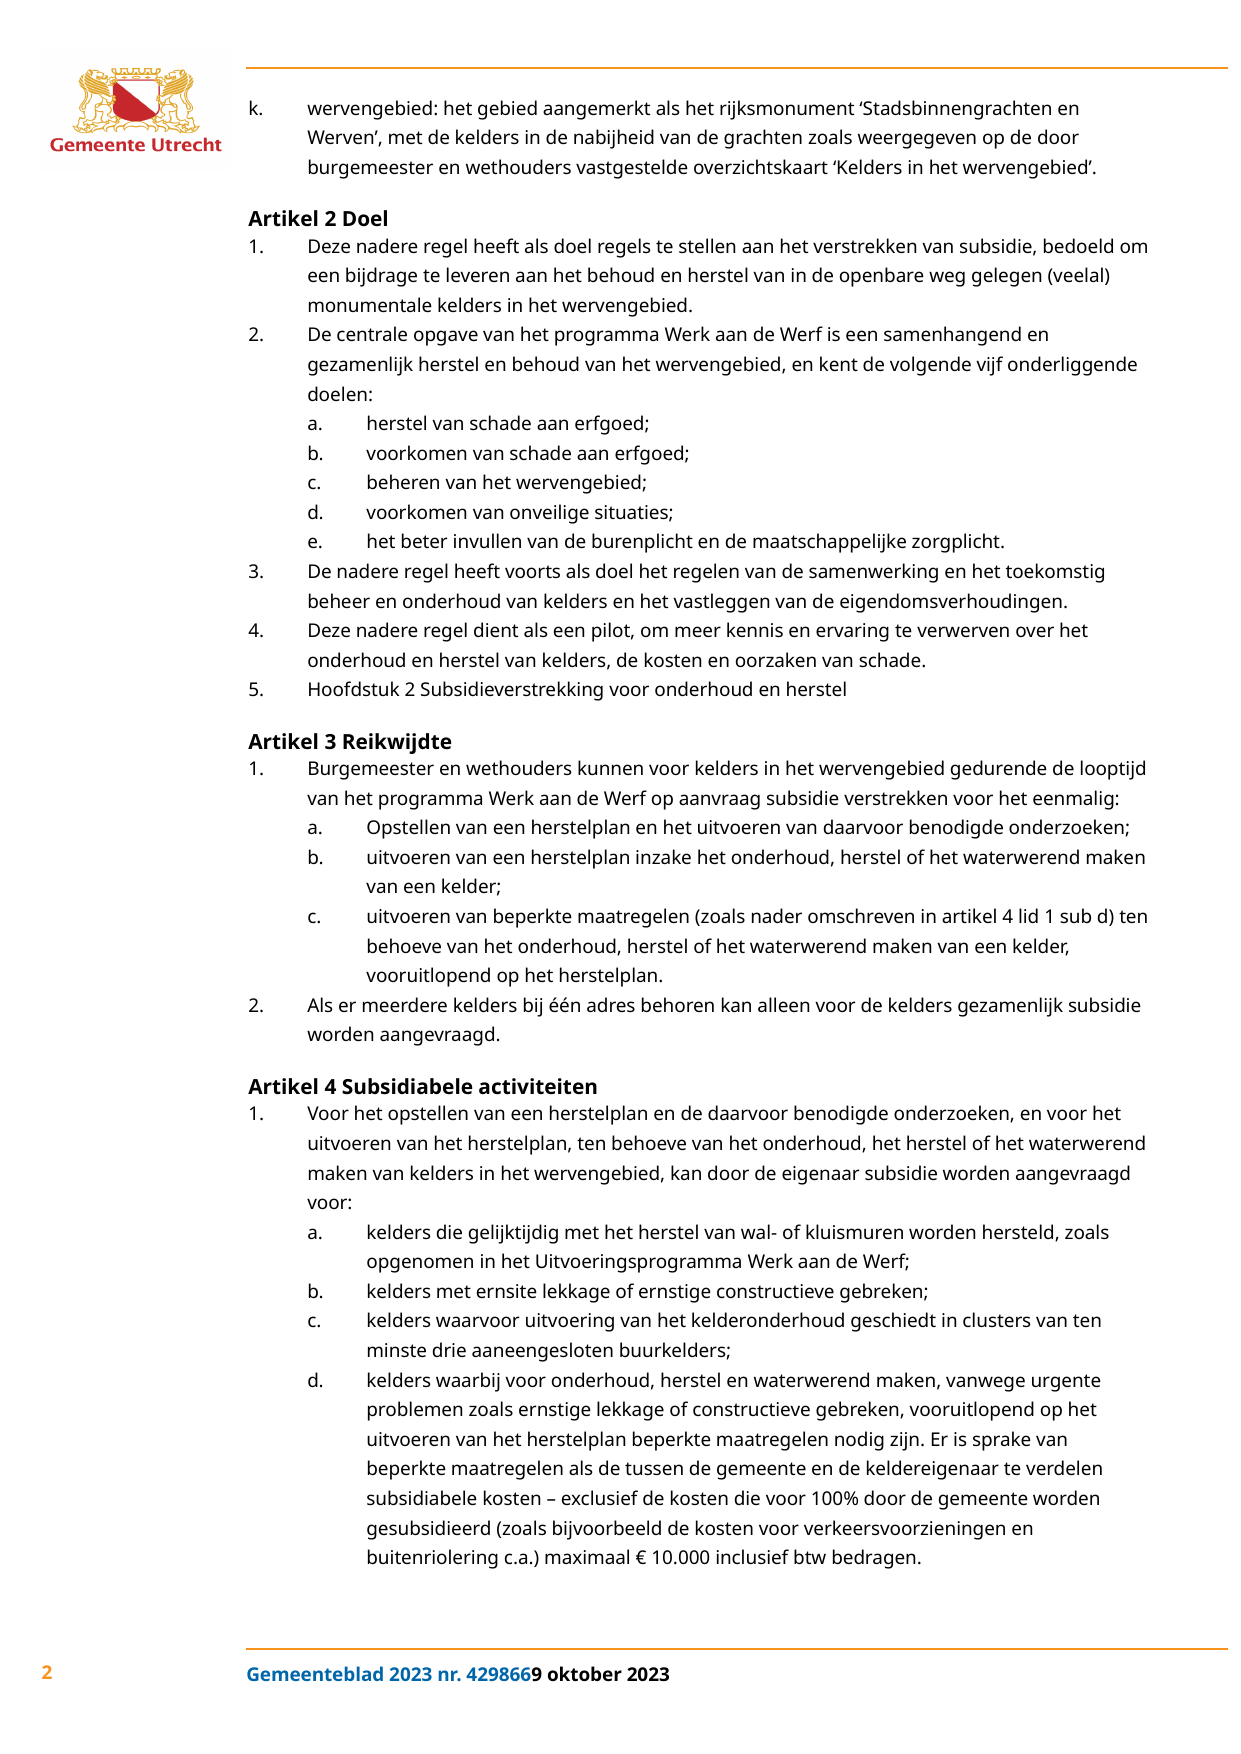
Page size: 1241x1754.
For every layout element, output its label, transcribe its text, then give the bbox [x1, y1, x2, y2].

list kelders met ernsite lekkage of ernstige constructieve gebreken; [307, 1278, 1152, 1304]
list uitvoeren van beperkte maatregelen (zoals nader omschreven in artikel 4 lid 1 sub d) ten behoeve van het onderhoud, herstel of het waterwerend maken van een kelder, vooruitlopend op het herstelplan. [307, 903, 1152, 988]
list Opstellen van een herstelplan en het uitvoeren van daarvoor benodigde onderzoeken; [307, 814, 1152, 840]
text Artikel 4 Subsidiabele activiteiten [248, 1072, 1152, 1101]
list Als er meerdere kelders bij één adres behoren kan alleen voor de kelders gezamenlijk subsidie worden aangevraagd. [248, 992, 1152, 1047]
text Artikel 3 Reikwijdte [248, 727, 1152, 755]
list voorkomen van schade aan erfgoed; [307, 440, 1152, 466]
list De nadere regel heeft voorts als doel het regelen van de samenwerking en het toekomstig beheer en onderhoud van kelders en het vastleggen van de eigendomsverhoudingen. [248, 558, 1152, 613]
list kelders waarbij voor onderhoud, herstel en waterwerend maken, vanwege urgente problemen zoals ernstige lekkage of constructieve gebreken, vooruitlopend op het uitvoeren van het herstelplan beperkte maatregelen nodig zijn. Er is sprake van beperkte maatregelen als de tussen de gemeente en de keldereigenaar te verdelen subsidiabele kosten – exclusief de kosten die voor 100% door de gemeente worden gesubsidieerd (zoals bijvoorbeeld de kosten voor verkeersvoorzieningen en buitenriolering c.a.) maximaal € 10.000 inclusief btw bedragen. [307, 1367, 1152, 1570]
list wervengebied: het gebied aangemerkt als het rijksmonument ‘Stadsbinnengrachten en Werven’, met de kelders in de nabijheid van de grachten zoals weergegeven op de door burgemeester en wethouders vastgestelde overzichtskaart ‘Kelders in het wervengebied’. [248, 95, 1152, 180]
list Voor het opstellen van een herstelplan en de daarvoor benodigde onderzoeken, en voor het uitvoeren van het herstelplan, ten behoeve van het onderhoud, het herstel of het waterwerend maken van kelders in het wervengebied, kan door de eigenaar subsidie worden aangevraagd voor: [248, 1101, 1152, 1215]
list Burgemeester en wethouders kunnen voor kelders in het wervengebied gedurende de looptijd van het programma Werk aan de Werf op aanvraag subsidie verstrekken voor het eenmalig: [248, 755, 1152, 811]
picture [41, 47, 231, 172]
list kelders die gelijktijdig met het herstel van wal- of kluismuren worden hersteld, zoals opgenomen in het Uitvoeringsprogramma Werk aan de Werf; [307, 1219, 1152, 1274]
list Hoofdstuk 2 Subsidieverstrekking voor onderhoud en herstel [248, 677, 1152, 702]
list beheren van het wervengebied; [307, 469, 1152, 495]
list Deze nadere regel heeft als doel regels te stellen aan het verstrekken van subsidie, bedoeld om een bijdrage te leveren aan het behoud en herstel van in de openbare weg gelegen (veelal) monumentale kelders in het wervengebied. [248, 233, 1152, 318]
list herstel van schade aan erfgoed; [307, 410, 1152, 436]
list De centrale opgave van het programma Werk aan de Werf is een samenhangend en gezamenlijk herstel en behoud van het wervengebied, en kent de volgende vijf onderliggende doelen: [248, 322, 1152, 406]
list uitvoeren van een herstelplan inzake het onderhoud, herstel of het waterwerend maken van een kelder; [307, 844, 1152, 899]
list het beter invullen van de burenplicht en de maatschappelijke zorgplicht. [307, 529, 1152, 554]
text Artikel 2 Doel [248, 204, 1152, 233]
list kelders waarvoor uitvoering van het kelderonderhoud geschiedt in clusters van ten minste drie aaneengesloten buurkelders; [307, 1308, 1152, 1363]
list Deze nadere regel dient als een pilot, om meer kennis en ervaring te verwerven over het onderhoud en herstel van kelders, de kosten en oorzaken van schade. [248, 617, 1152, 673]
list voorkomen van onveilige situaties; [307, 499, 1152, 525]
